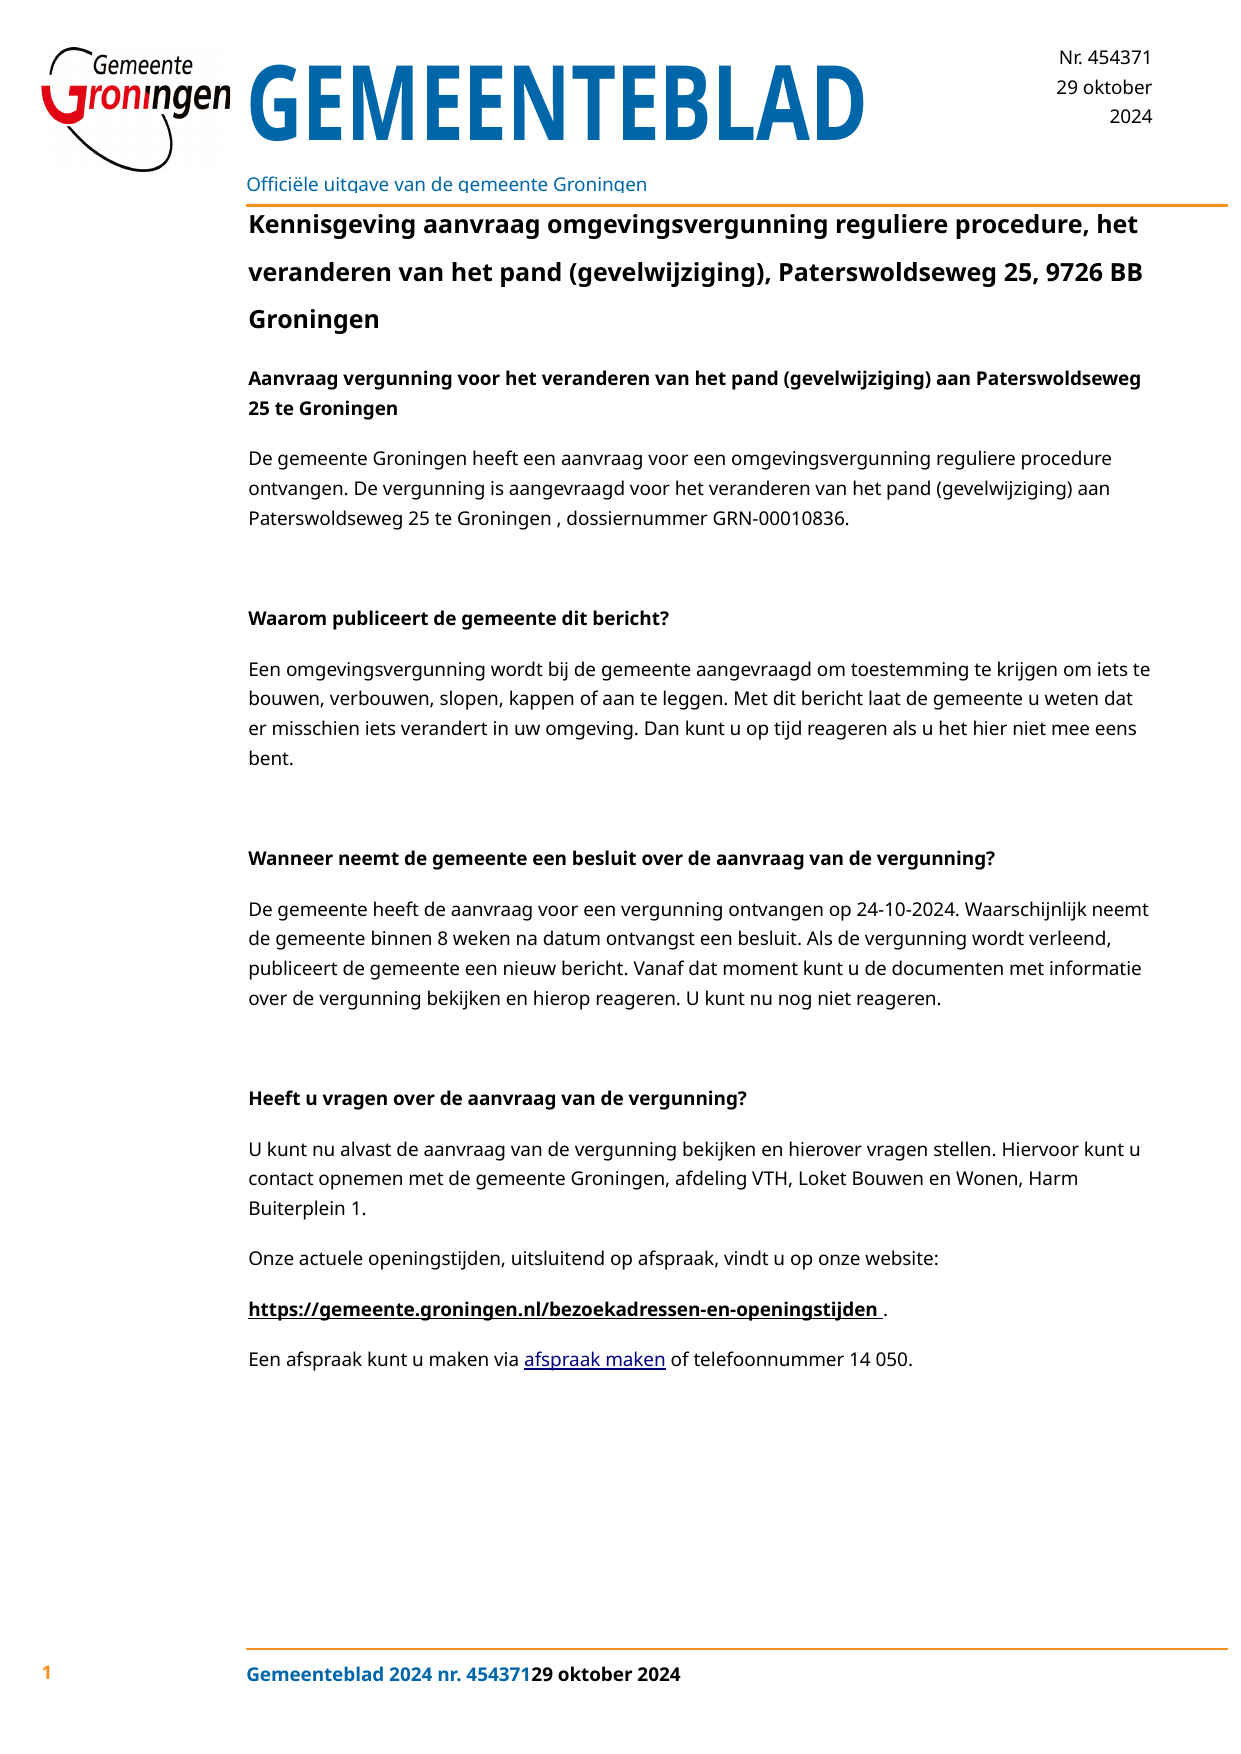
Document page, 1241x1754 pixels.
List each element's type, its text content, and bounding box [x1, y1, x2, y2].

text De gemeente heeft de aanvraag voor een vergunning ontvangen op 24-10-2024. Waarschijnlijk neemt de gemeente binnen 8 weken na datum ontvangst een besluit. Als de vergunning wordt verleend, publiceert de gemeente een nieuw bericht. Vanaf dat moment kunt u de documenten met informatie over de vergunning bekijken en hierop reageren. U kunt nu nog niet reageren. [248, 896, 1152, 1010]
text Onze actuele openingstijden, uitsluitend op afspraak, vindt u op onze website: [248, 1246, 1152, 1271]
text U kunt nu alvast de aanvraag van de vergunning bekijken en hierover vragen stellen. Hiervoor kunt u contact opnemen met de gemeente Groningen, afdeling VTH, Loket Bouwen en Wonen, Harm Buiterplein 1. [248, 1136, 1152, 1221]
text Een afspraak kunt u maken via afspraak maken of telefoonnummer 14 050. [248, 1346, 1152, 1372]
text Wanneer neemt de gemeente een besluit over de aanvraag van de vergunning? [248, 846, 1152, 871]
text Kennisgeving aanvraag omgevingsvergunning reguliere procedure, het veranderen van het pand (gevelwijziging), Paterswoldseweg 25, 9726 BB Groningen [248, 207, 1152, 336]
text Een omgevingsvergunning wordt bij de gemeente aangevraagd om toestemming te krijgen om iets te bouwen, verbouwen, slopen, kappen of aan te leggen. Met dit bericht laat de gemeente u weten dat er misschien iets verandert in uw omgeving. Dan kunt u op tijd reageren als u het hier niet mee eens bent. [248, 656, 1152, 770]
text Waarom publiceert de gemeente dit bericht? [248, 606, 1152, 631]
text De gemeente Groningen heeft een aanvraag voor een omgevingsvergunning reguliere procedure ontvangen. De vergunning is aangevraagd voor het veranderen van het pand (gevelwijziging) aan Paterswoldseweg 25 te Groningen , dossiernummer GRN-00010836. [248, 446, 1152, 530]
picture [41, 47, 231, 172]
text https://gemeente.groningen.nl/bezoekadressen-en-openingstijden . [248, 1296, 1152, 1322]
text Heeft u vragen over de aanvraag van de vergunning? [248, 1086, 1152, 1111]
text Aanvraag vergunning voor het veranderen van het pand (gevelwijziging) aan Paterswoldseweg 25 te Groningen [248, 366, 1152, 421]
